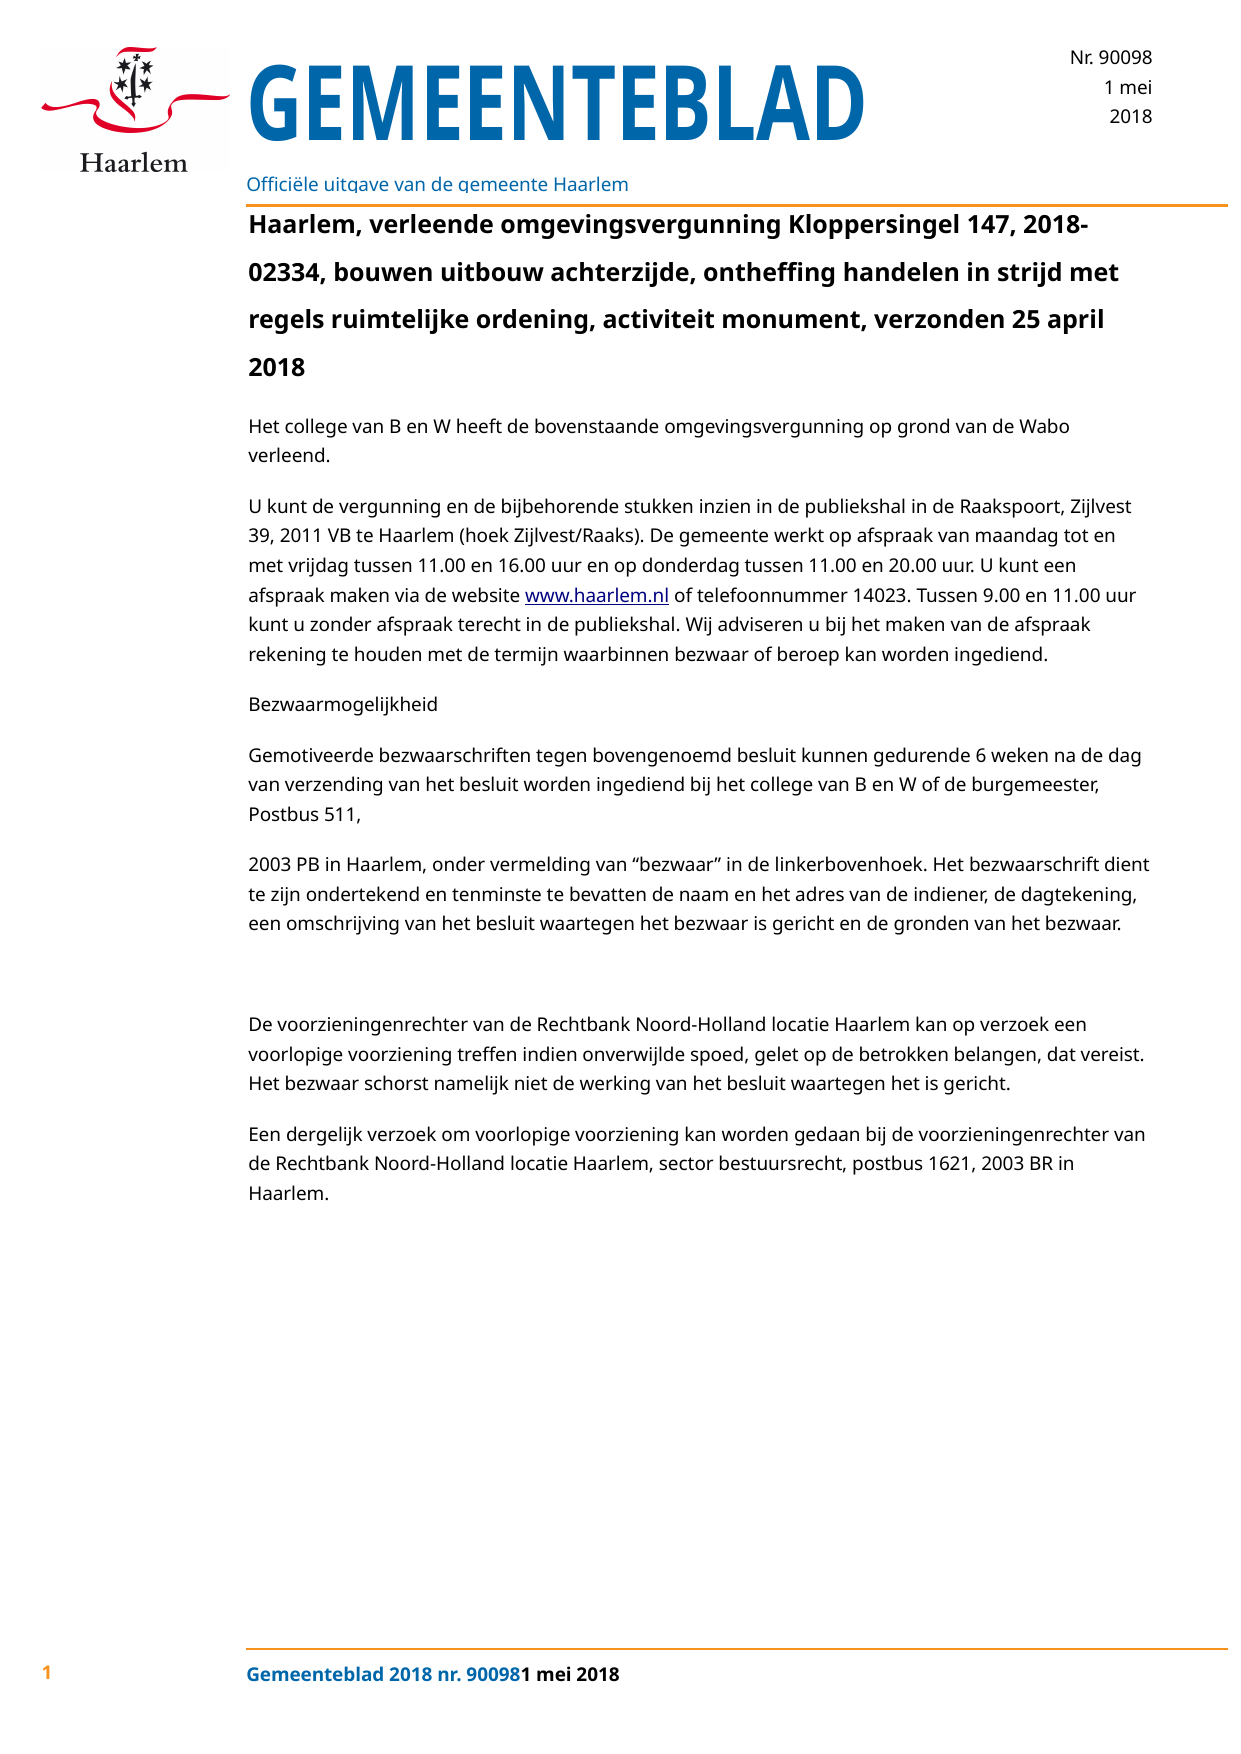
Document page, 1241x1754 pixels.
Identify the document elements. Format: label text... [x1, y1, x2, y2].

text Bezwaarmogelijkheid [248, 691, 1152, 717]
picture [41, 47, 231, 172]
text Haarlem, verleende omgevingsvergunning Kloppersingel 147, 2018-02334, bouwen uitbouw achterzijde, ontheffing handelen in strijd met regels ruimtelijke ordening, activiteit monument, verzonden 25 april 2018 [248, 207, 1152, 384]
text Een dergelijk verzoek om voorlopige voorziening kan worden gedaan bij de voorzieningenrechter van de Rechtbank Noord-Holland locatie Haarlem, sector bestuursrecht, postbus 1621, 2003 BR in Haarlem. [248, 1121, 1152, 1206]
text U kunt de vergunning en de bijbehorende stukken inzien in de publiekshal in de Raakspoort, Zijlvest 39, 2011 VB te Haarlem (hoek Zijlvest/Raaks). De gemeente werkt op afspraak van maandag tot en met vrijdag tussen 11.00 en 16.00 uur en op donderdag tussen 11.00 en 20.00 uur. U kunt een afspraak maken via de website www.haarlem.nl of telefoonnummer 14023. Tussen 9.00 en 11.00 uur kunt u zonder afspraak terecht in de publiekshal. Wij adviseren u bij het maken van de afspraak rekening te houden met de termijn waarbinnen bezwaar of beroep kan worden ingediend. [248, 493, 1152, 667]
text Het college van B en W heeft de bovenstaande omgevingsvergunning op grond van de Wabo verleend. [248, 413, 1152, 468]
text Gemotiveerde bezwaarschriften tegen bovengenoemd besluit kunnen gedurende 6 weken na de dag van verzending van het besluit worden ingediend bij het college van B en W of de burgemeester, Postbus 511, [248, 742, 1152, 827]
text 2003 PB in Haarlem, onder vermelding van “bezwaar” in de linkerbovenhoek. Het bezwaarschrift dient te zijn ondertekend en tenminste te bevatten de naam en het adres van de indiener, de dagtekening, een omschrijving van het besluit waartegen het bezwaar is gericht en de gronden van het bezwaar. [248, 851, 1152, 936]
text De voorzieningenrechter van de Rechtbank Noord-Holland locatie Haarlem kan op verzoek een voorlopige voorziening treffen indien onverwijlde spoed, gelet op de betrokken belangen, dat vereist. Het bezwaar schorst namelijk niet de werking van het besluit waartegen het is gericht. [248, 1011, 1152, 1096]
